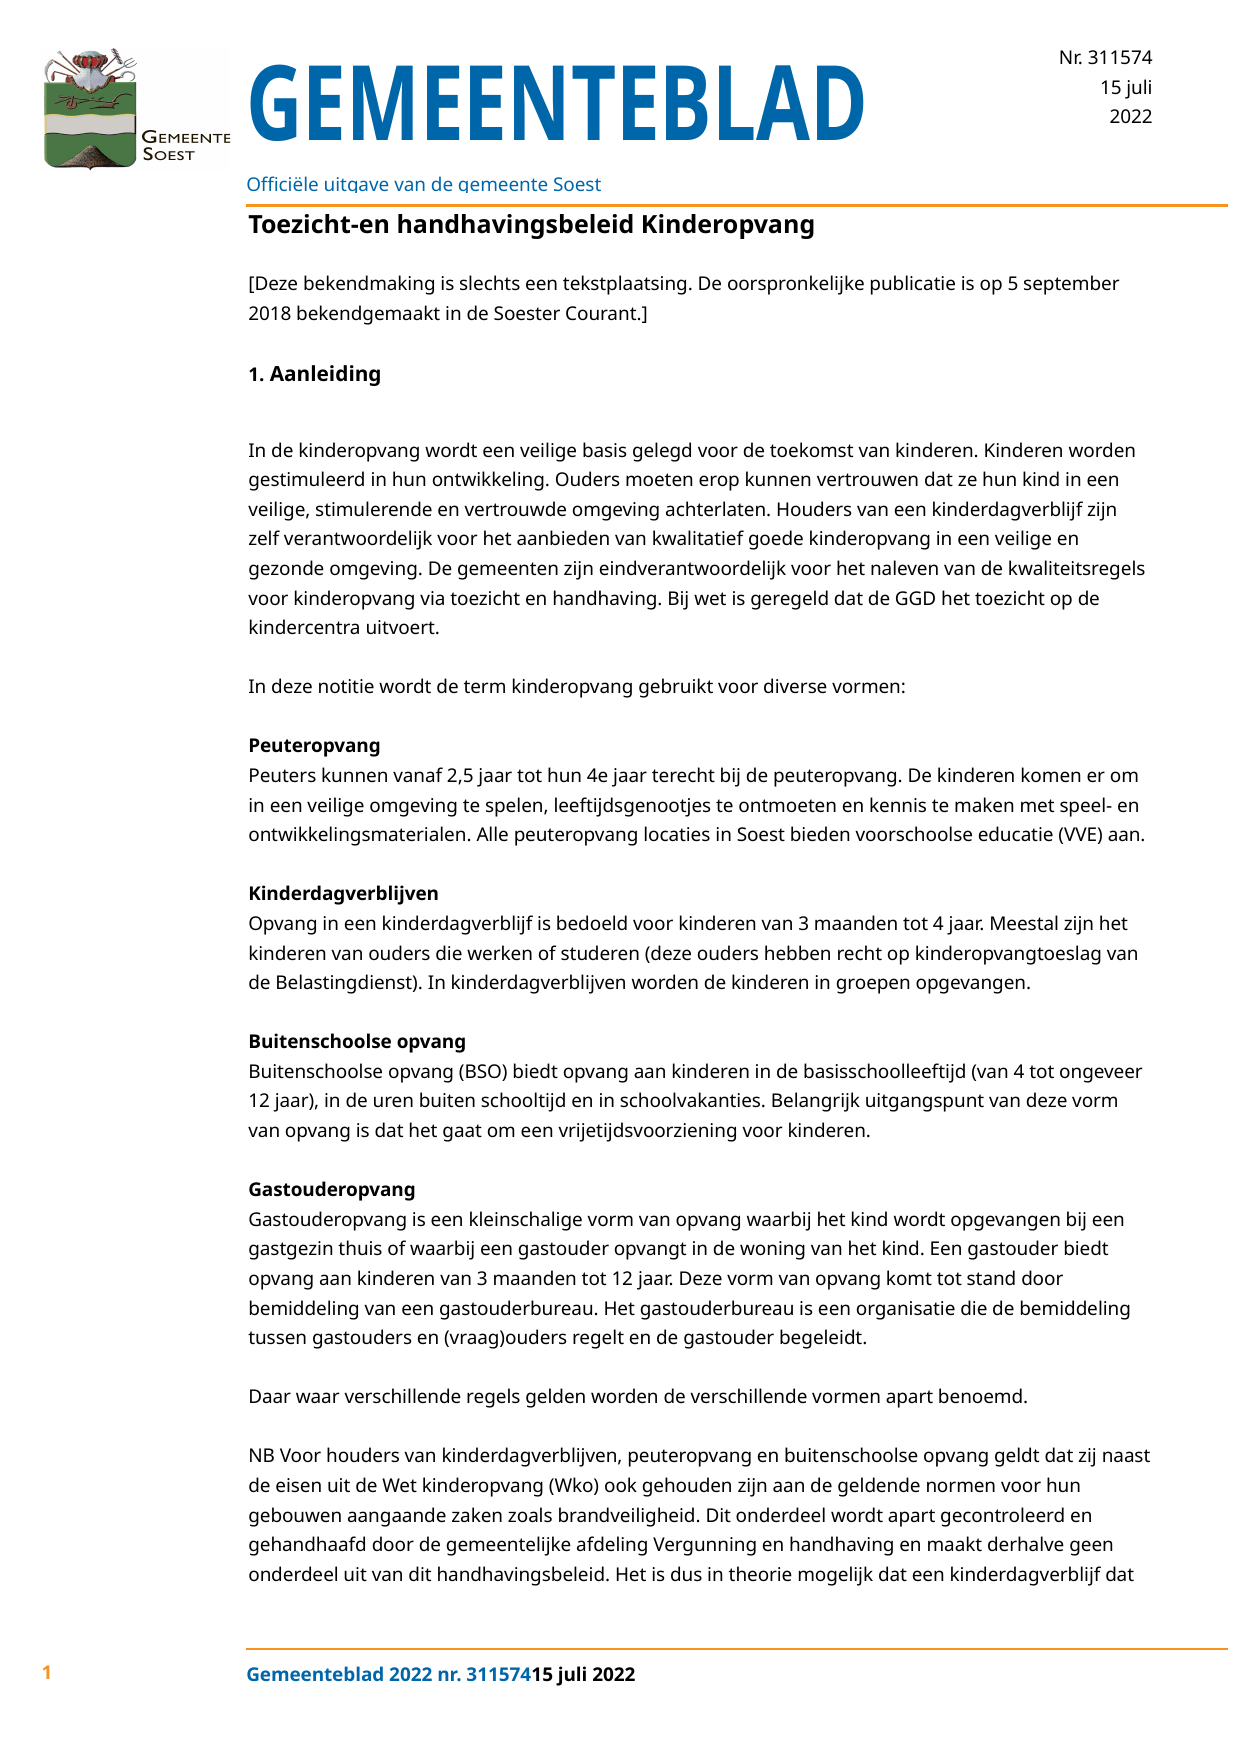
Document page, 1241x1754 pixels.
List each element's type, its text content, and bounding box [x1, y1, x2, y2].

text Toezicht-en handhavingsbeleid Kinderopvang [248, 207, 1152, 241]
text In de kinderopvang wordt een veilige basis gelegd voor de toekomst van kinderen. Kinderen worden gestimuleerd in hun ontwikkeling. Ouders moeten erop kunnen vertrouwen dat ze hun kind in een veilige, stimulerende en vertrouwde omgeving achterlaten. Houders van een kinderdagverblijf zijn zelf verantwoordelijk voor het aanbieden van kwalitatief goede kinderopvang in een veilige en gezonde omgeving. De gemeenten zijn eindverantwoordelijk voor het naleven van de kwaliteitsregels voor kinderopvang via toezicht en handhaving. Bij wet is geregeld dat de GGD het toezicht op de kindercentra uitvoert. [248, 437, 1152, 640]
text Gastouderopvang [248, 1176, 1152, 1202]
text Opvang in een kinderdagverblijf is bedoeld voor kinderen van 3 maanden tot 4 jaar. Meestal zijn het kinderen van ouders die werken of studeren (deze ouders hebben recht op kinderopvangtoeslag van de Belastingdienst). In kinderdagverblijven worden de kinderen in groepen opgevangen. [248, 910, 1152, 995]
text Buitenschoolse opvang [248, 1028, 1152, 1054]
text Kinderdagverblijven [248, 881, 1152, 906]
picture [41, 47, 231, 172]
text Peuters kunnen vanaf 2,5 jaar tot hun 4e jaar terecht bij de peuteropvang. De kinderen komen er om in een veilige omgeving te spelen, leeftijdsgenootjes te ontmoeten en kennis te maken met speel- en ontwikkelingsmaterialen. Alle peuteropvang locaties in Soest bieden voorschoolse educatie (VVE) aan. [248, 762, 1152, 847]
text [Deze bekendmaking is slechts een tekstplaatsing. De oorspronkelijke publicatie is op 5 september 2018 bekendgemaakt in de Soester Courant.] [248, 270, 1152, 326]
text Buitenschoolse opvang (BSO) biedt opvang aan kinderen in de basisschoolleeftijd (van 4 tot ongeveer 12 jaar), in de uren buiten schooltijd en in schoolvakanties. Belangrijk uitgangspunt van deze vorm van opvang is dat het gaat om een vrijetijdsvoorziening voor kinderen. [248, 1058, 1152, 1143]
text 1. Aanleiding [248, 359, 1152, 387]
text In deze notitie wordt de term kinderopvang gebruikt voor diverse vormen: [248, 673, 1152, 699]
text Daar waar verschillende regels gelden worden de verschillende vormen apart benoemd. [248, 1383, 1152, 1409]
text Peuteropvang [248, 733, 1152, 758]
text NB Voor houders van kinderdagverblijven, peuteropvang en buitenschoolse opvang geldt dat zij naast de eisen uit de Wet kinderopvang (Wko) ook gehouden zijn aan de geldende normen voor hun gebouwen aangaande zaken zoals brandveiligheid. Dit onderdeel wordt apart gecontroleerd en gehandhaafd door de gemeentelijke afdeling Vergunning en handhaving en maakt derhalve geen onderdeel uit van dit handhavingsbeleid. Het is dus in theorie mogelijk dat een kinderdagverblijf dat [248, 1443, 1152, 1587]
text Gastouderopvang is een kleinschalige vorm van opvang waarbij het kind wordt opgevangen bij een gastgezin thuis of waarbij een gastouder opvangt in de woning van het kind. Een gastouder biedt opvang aan kinderen van 3 maanden tot 12 jaar. Deze vorm van opvang komt tot stand door bemiddeling van een gastouderbureau. Het gastouderbureau is een organisatie die de bemiddeling tussen gastouders en (vraag)ouders regelt en de gastouder begeleidt. [248, 1206, 1152, 1350]
